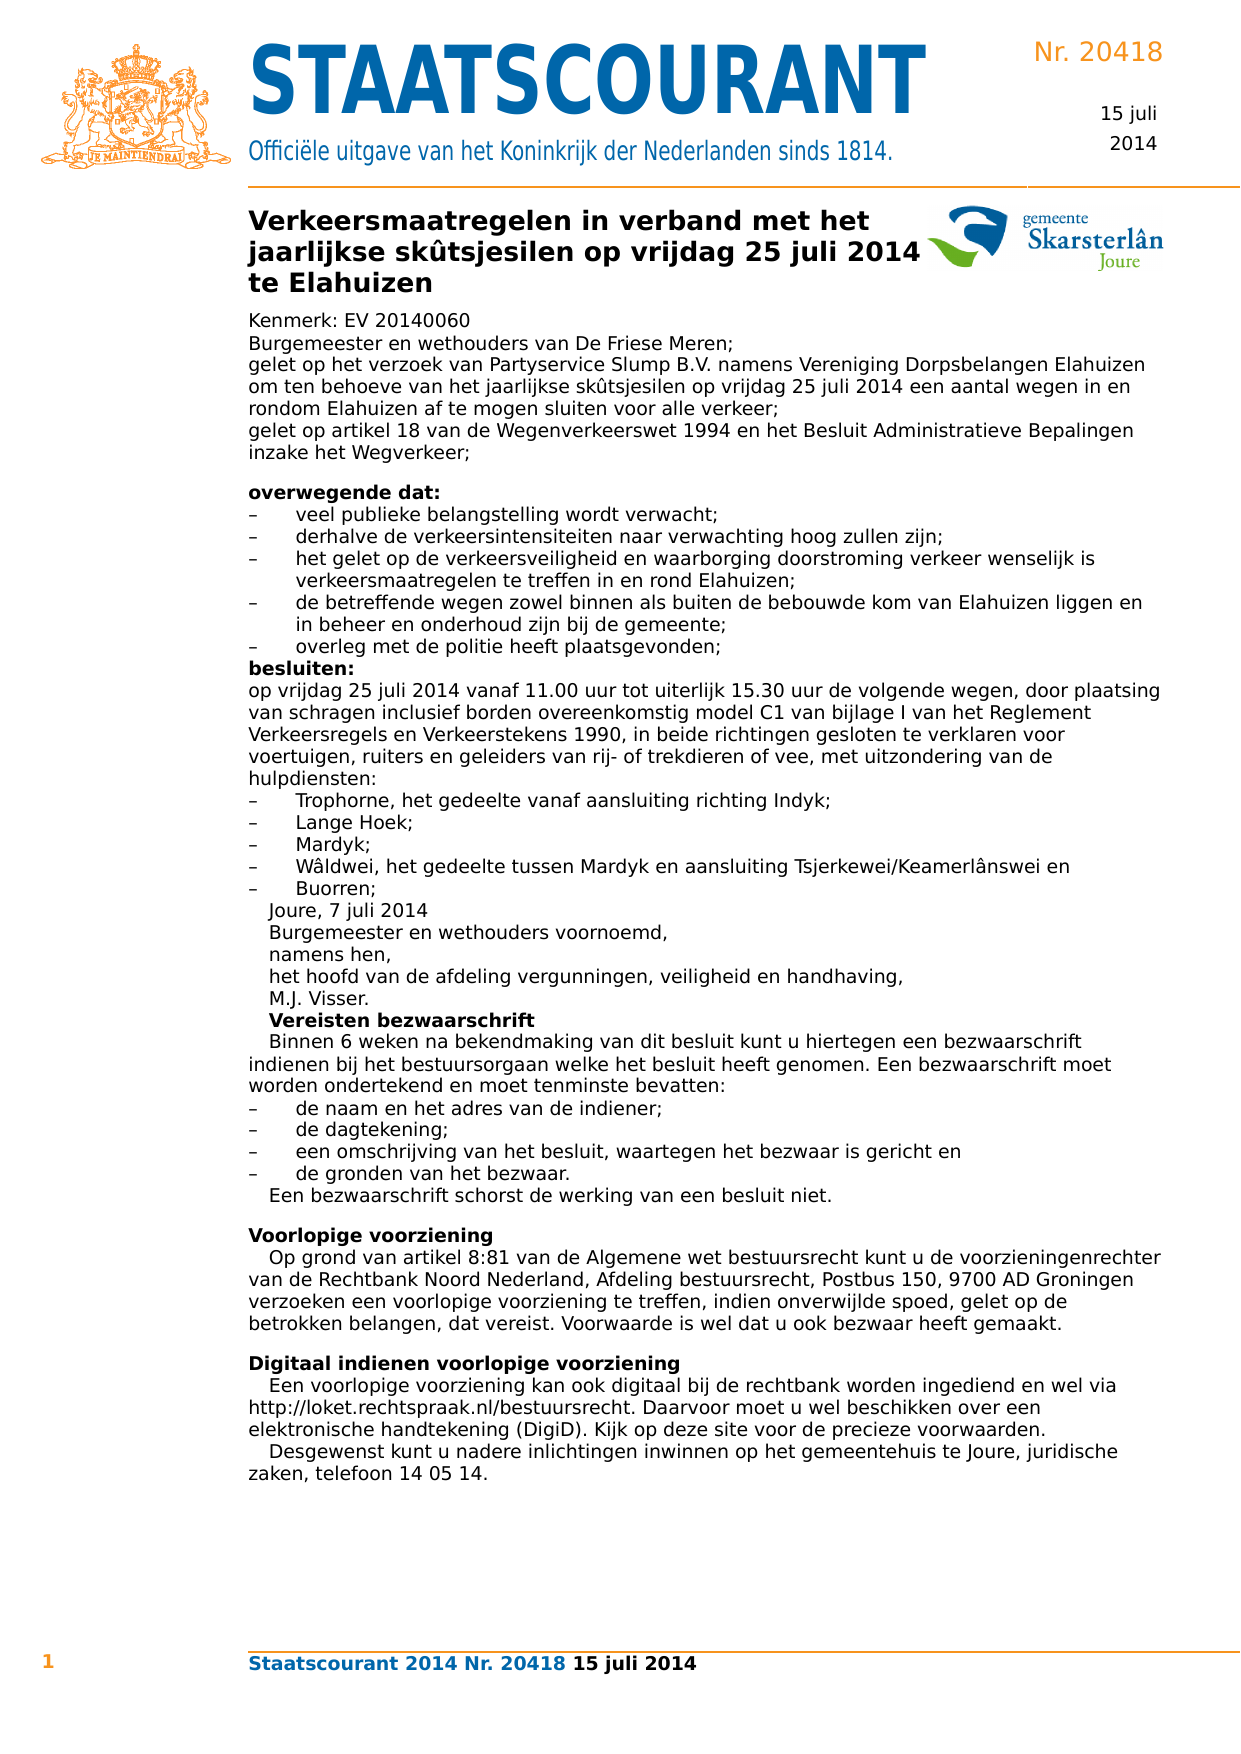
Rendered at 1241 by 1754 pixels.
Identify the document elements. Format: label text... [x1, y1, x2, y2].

picture [41, 44, 231, 169]
text gelet op het verzoek van Partyservice Slump B.V. namens Vereniging Dorpsbelangen Elahuizen om ten behoeve van het jaarlijkse skûtsjesilen op vrijdag 25 juli 2014 een aantal wegen in en rondom Elahuizen af te mogen sluiten voor alle verkeer; [248, 354, 1163, 420]
text Een bezwaarschrift schorst de werking van een besluit niet. [248, 1185, 1163, 1207]
text Op grond van artikel 8:81 van de Algemene wet bestuursrecht kunt u de voorzieningenrechter van de Rechtbank Noord Nederland, Afdeling bestuursrecht, Postbus 150, 9700 AD Groningen verzoeken een voorlopige voorziening te treffen, indien onverwijlde spoed, gelet op de betrokken belangen, dat vereist. Voorwaarde is wel dat u ook bezwaar heeft gemaakt. [248, 1247, 1163, 1335]
text het hoofd van de afdeling vergunningen, veiligheid en handhaving, [248, 966, 1163, 987]
list de gronden van het bezwaar. [248, 1163, 1163, 1185]
list derhalve de verkeersintensiteiten naar verwachting hoog zullen zijn; [248, 526, 1163, 548]
text Een voorlopige voorziening kan ook digitaal bij de rechtbank worden ingediend en wel via http://loket.rechtspraak.nl/bestuursrecht. Daarvoor moet u wel beschikken over een elektronische handtekening (DigiD). Kijk op deze site voor de precieze voorwaarden. [248, 1374, 1163, 1441]
list veel publieke belangstelling wordt verwacht; [248, 504, 1163, 526]
list Trophorne, het gedeelte vanaf aansluiting richting Indyk; [248, 790, 1163, 812]
text Binnen 6 weken na bekendmaking van dit besluit kunt u hiertegen een bezwaarschrift indienen bij het bestuursorgaan welke het besluit heeft genomen. Een bezwaarschrift moet worden ondertekend en moet tenminste bevatten: [248, 1031, 1163, 1097]
subtitle Digitaal indienen voorlopige voorziening [248, 1353, 1163, 1374]
text op vrijdag 25 juli 2014 vanaf 11.00 uur tot uiterlijk 15.30 uur de volgende wegen, door plaatsing van schragen inclusief borden overeenkomstig model C1 van bijlage I van het Reglement Verkeersregels en Verkeerstekens 1990, in beide richtingen gesloten te verklaren voor voertuigen, ruiters en geleiders van rij- of trekdieren of vee, met uitzondering van de hulpdiensten: [248, 680, 1163, 790]
subtitle Voorlopige voorziening [248, 1225, 1163, 1247]
list het gelet op de verkeersveiligheid en waarborging doorstroming verkeer wenselijk is verkeersmaatregelen te treffen in en rond Elahuizen; [248, 548, 1163, 592]
text Vereisten bezwaarschrift [248, 1009, 1163, 1031]
text gelet op artikel 18 van de Wegenverkeerswet 1994 en het Besluit Administratieve Bepalingen inzake het Wegverkeer; [248, 420, 1163, 464]
list Buorren; [248, 878, 1163, 899]
text Joure, 7 juli 2014 [248, 899, 1163, 922]
text Burgemeester en wethouders voornoemd, [248, 922, 1163, 943]
list overleg met de politie heeft plaatsgevonden; [248, 636, 1163, 658]
list de betreffende wegen zowel binnen als buiten de bebouwde kom van Elahuizen liggen en in beheer en onderhoud zijn bij de gemeente; [248, 592, 1163, 636]
list een omschrijving van het besluit, waartegen het bezwaar is gericht en [248, 1141, 1163, 1163]
list de naam en het adres van de indiener; [248, 1097, 1163, 1119]
text besluiten: [248, 658, 1163, 680]
text Kenmerk: EV 20140060 [248, 310, 1163, 332]
list de dagtekening; [248, 1119, 1163, 1141]
text namens hen, [248, 943, 1163, 966]
text M.J. Visser. [248, 987, 1163, 1009]
list Wâldwei, het gedeelte tussen Mardyk en aansluiting Tsjerkewei/Keamerlânswei en [248, 856, 1163, 878]
subtitle Verkeersmaatregelen in verband met het jaarlijkse skûtsjesilen op vrijdag 25 juli 2014 te Elahuizen [248, 206, 1163, 299]
text Desgewenst kunt u nadere inlichtingen inwinnen op het gemeentehuis te Joure, juridische zaken, telefoon 14 05 14. [248, 1441, 1163, 1484]
picture [927, 205, 1164, 271]
subtitle overwegende dat: [248, 482, 1163, 504]
list Mardyk; [248, 834, 1163, 856]
text Burgemeester en wethouders van De Friese Meren; [248, 332, 1163, 354]
list Lange Hoek; [248, 812, 1163, 834]
